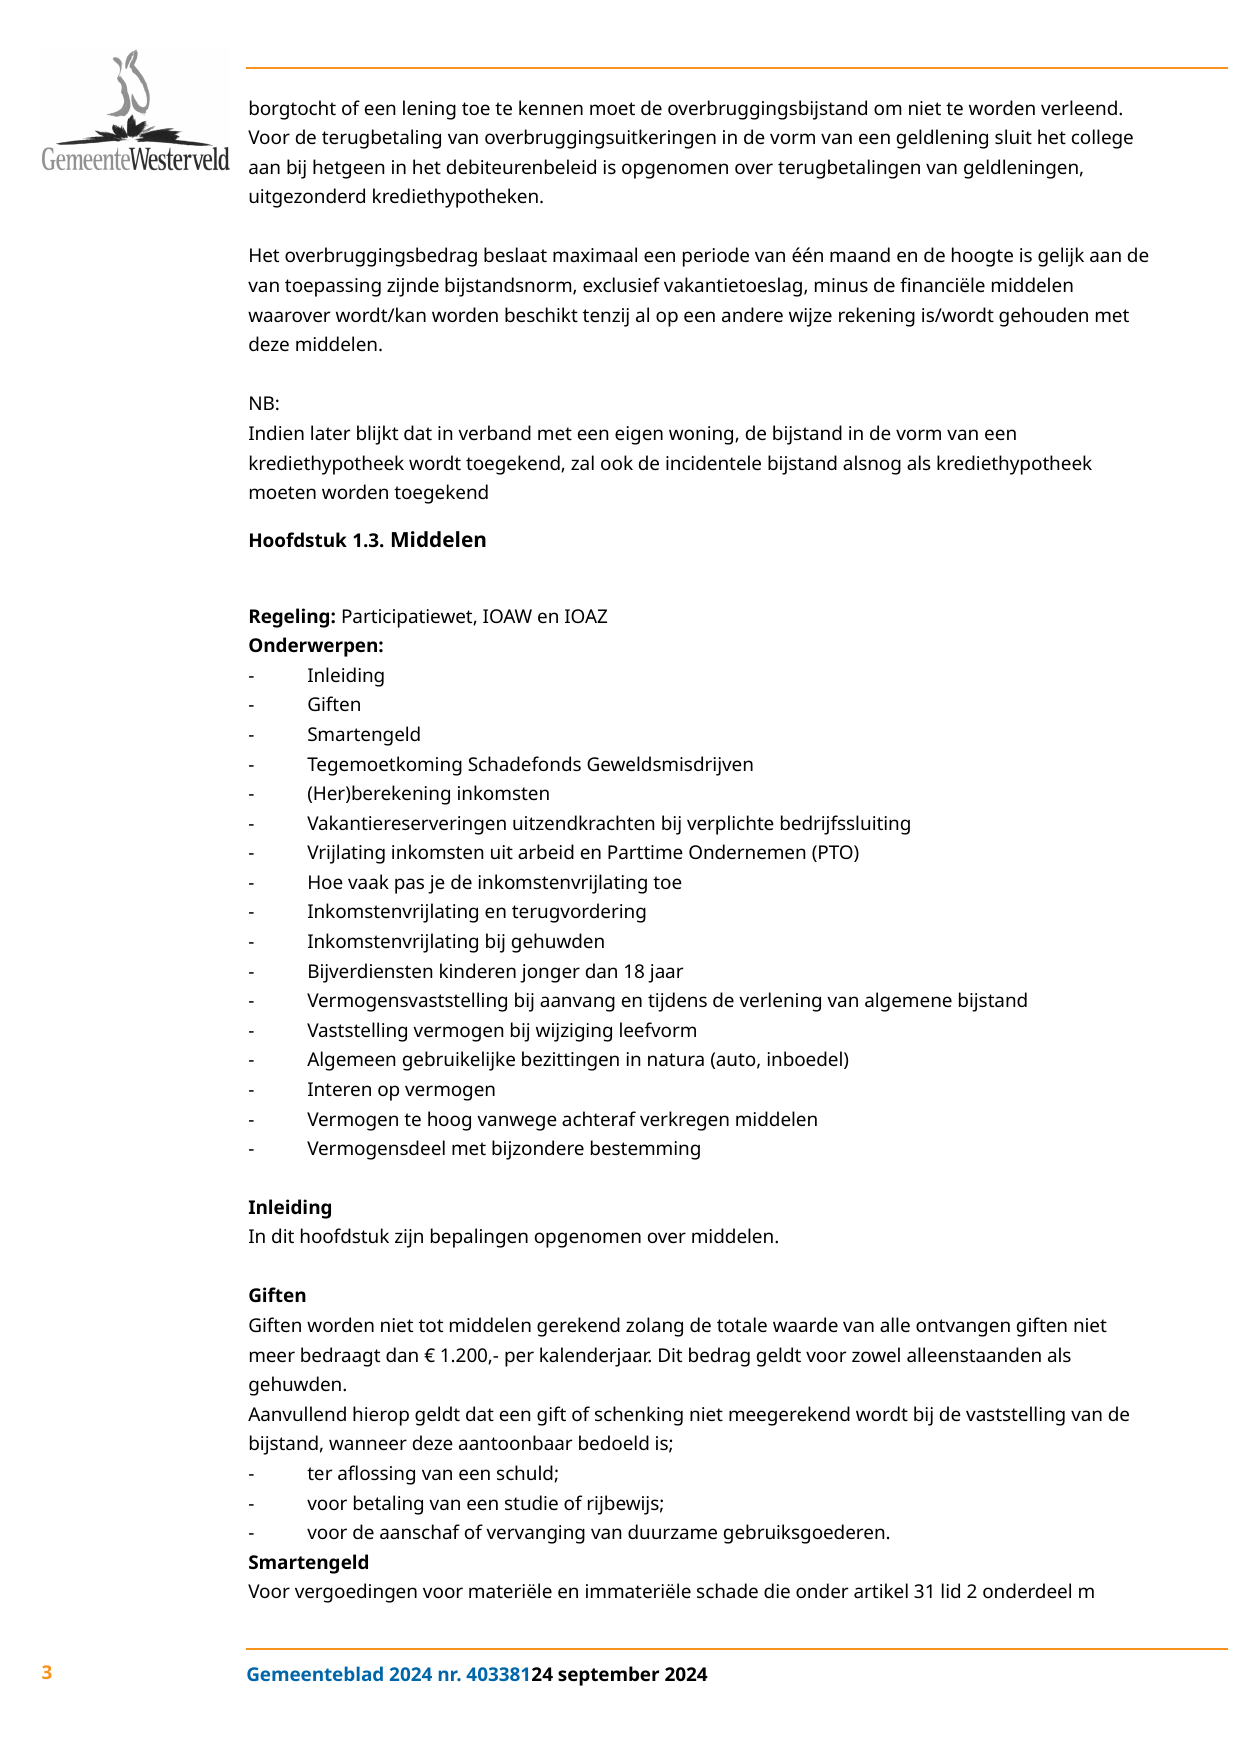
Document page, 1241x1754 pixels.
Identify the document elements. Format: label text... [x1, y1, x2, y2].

text Smartengeld [248, 1549, 1152, 1574]
text NB: [248, 391, 1152, 416]
text Giften [248, 1283, 1152, 1308]
picture [41, 47, 231, 172]
text In dit hoofdstuk zijn bepalingen opgenomen over middelen. [248, 1223, 1152, 1249]
text Inleiding [248, 1194, 1152, 1219]
text borgtocht of een lening toe te kennen moet de overbruggingsbijstand om niet te worden verleend. [248, 95, 1152, 121]
text Indien later blijkt dat in verband met een eigen woning, de bijstand in de vorm van een krediethypotheek wordt toegekend, zal ook de incidentele bijstand alsnog als krediethypotheek moeten worden toegekend [248, 420, 1152, 505]
text Hoofdstuk 1.3. Middelen [248, 525, 1152, 553]
text Het overbruggingsbedrag beslaat maximaal een periode van één maand en de hoogte is gelijk aan de van toepassing zijnde bijstandsnorm, exclusief vakantietoeslag, minus de financiële middelen waarover wordt/kan worden beschikt tenzij al op een andere wijze rekening is/wordt gehouden met deze middelen. [248, 243, 1152, 357]
table_header Regeling: Participatiewet, IOAW en IOAZ Onderwerpen: Inleiding Giften Smartengeld Tegemoetkoming Schadefonds Geweldsmisdrijven (Her)berekening inkomsten Vakantiereserveringen uitzendkrachten bij verplichte bedrijfssluiting Vrijlating inkomsten uit arbeid en Parttime Ondernemen (PTO) Hoe vaak pas je de inkomstenvrijlating toe Inkomstenvrijlating en terugvordering Inkomstenvrijlating bij gehuwden Bijverdiensten kinderen jonger dan 18 jaar Vermogensvaststelling bij aanvang en tijdens de verlening van algemene bijstand Vaststelling vermogen bij wijziging leefvorm Algemeen gebruikelijke bezittingen in natura (auto, inboedel) Interen op vermogen Vermogen te hoog vanwege achteraf verkregen middelen Vermogensdeel met bijzondere bestemming [248, 603, 1152, 1161]
text Voor de terugbetaling van overbruggingsuitkeringen in de vorm van een geldlening sluit het college aan bij hetgeen in het debiteurenbeleid is opgenomen over terugbetalingen van geldleningen, uitgezonderd krediethypotheken. [248, 124, 1152, 209]
text Giften worden niet tot middelen gerekend zolang de totale waarde van alle ontvangen giften niet meer bedraagt dan € 1.200,- per kalenderjaar. Dit bedrag geldt voor zowel alleenstaanden als gehuwden. [248, 1312, 1152, 1397]
list voor betaling van een studie of rijbewijs; [248, 1490, 1152, 1515]
list ter aflossing van een schuld; [248, 1460, 1152, 1486]
list voor de aanschaf of vervanging van duurzame gebruiksgoederen. [248, 1519, 1152, 1545]
text Aanvullend hierop geldt dat een gift of schenking niet meegerekend wordt bij de vaststelling van de bijstand, wanneer deze aantoonbaar bedoeld is; [248, 1401, 1152, 1456]
text Voor vergoedingen voor materiële en immateriële schade die onder artikel 31 lid 2 onderdeel m [248, 1578, 1152, 1604]
